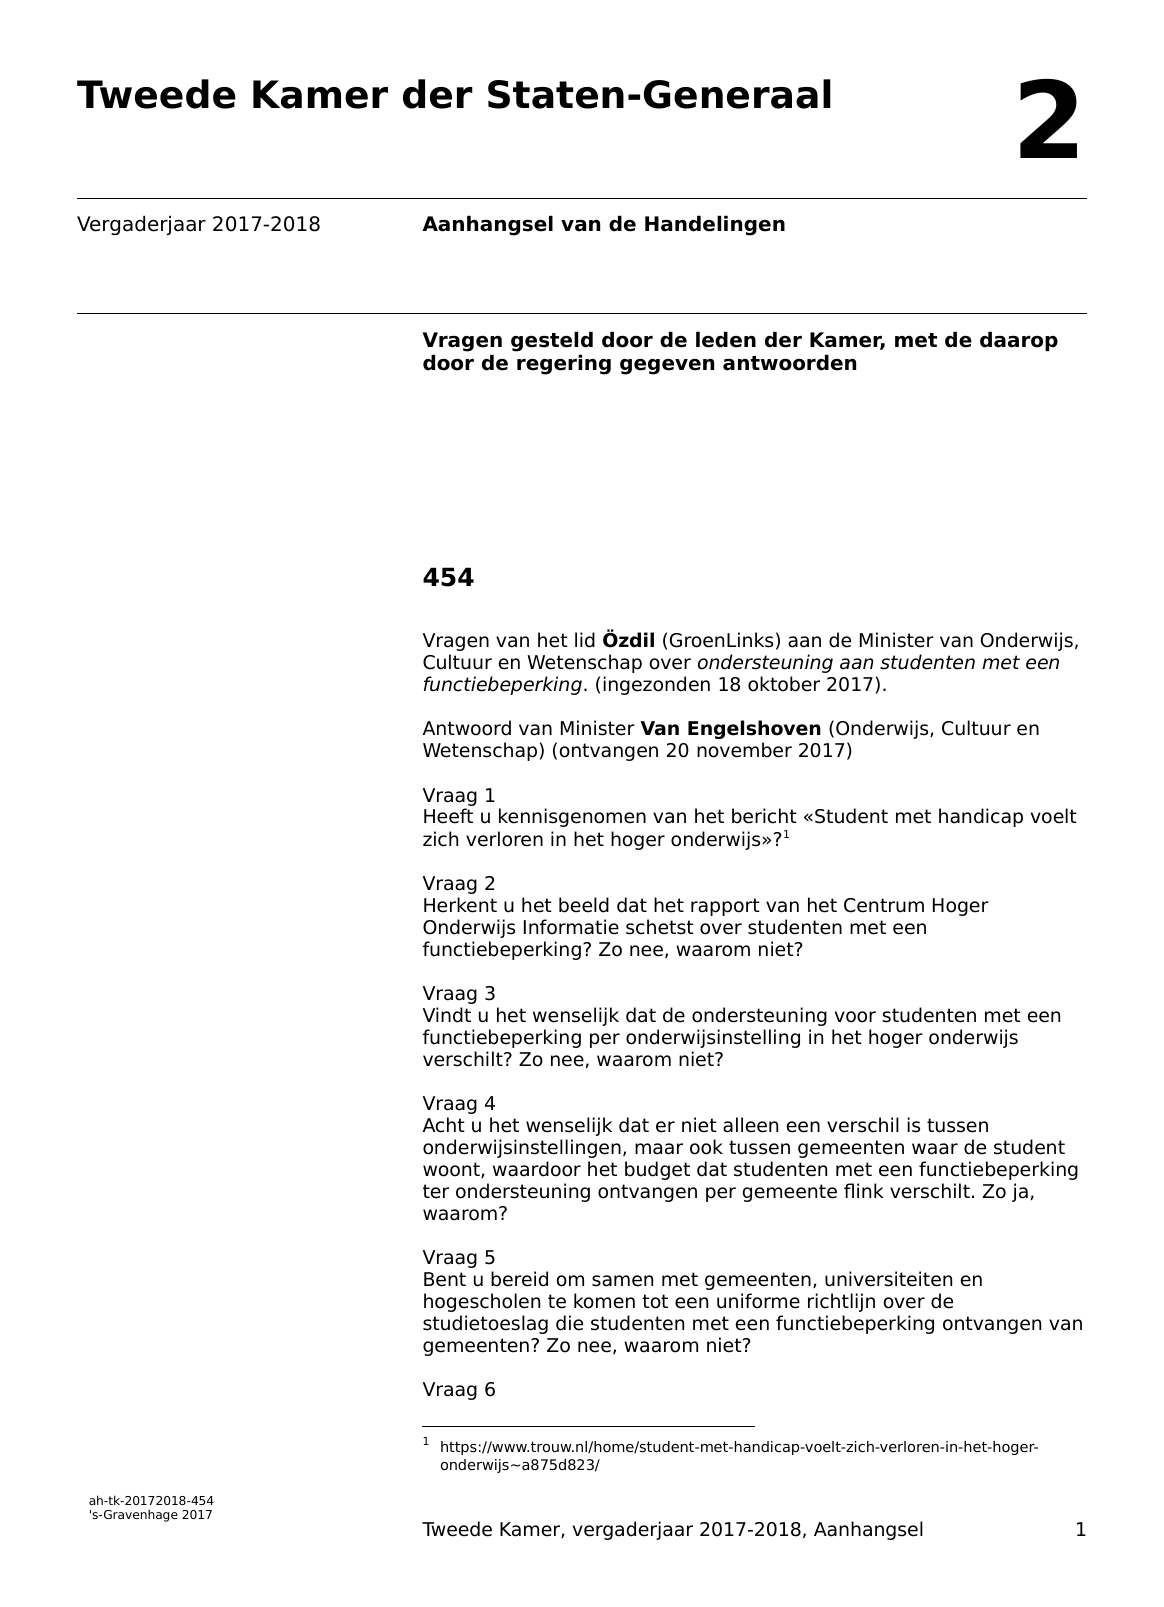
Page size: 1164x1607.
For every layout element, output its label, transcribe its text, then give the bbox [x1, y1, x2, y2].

text 's-Gravenhage 2017 [88, 1508, 323, 1522]
table_header 2 [886, 59, 1087, 198]
table_cell Vragen gesteld door de leden der Kamer, met de daarop door de regering gegeven antwoorden [422, 314, 1087, 375]
text Vragen van het lid Özdil (GroenLinks) aan de Minister van Onderwijs, Cultuur en Wetenschap over ondersteuning aan studenten met een functiebeperking. (ingezonden 18 oktober 2017). [422, 630, 1087, 696]
text https://www.trouw.nl/home/student-met-handicap-voelt-zich-verloren-in-het-hoger-onderwijs~a875d823/ [422, 1435, 1087, 1474]
table_header Tweede Kamer der Staten-Generaal [77, 59, 886, 198]
text Vraag 1 [422, 784, 1087, 806]
text Herkent u het beeld dat het rapport van het Centrum Hoger Onderwijs Informatie schetst over studenten met een functiebeperking? Zo nee, waarom niet? [422, 894, 1087, 961]
text Antwoord van Minister Van Engelshoven (Onderwijs, Cultuur en Wetenschap) (ontvangen 20 november 2017) [422, 718, 1087, 762]
table_cell [77, 314, 422, 375]
text Vraag 3 [422, 983, 1087, 1005]
text Vraag 2 [422, 873, 1087, 894]
text Acht u het wenselijk dat er niet alleen een verschil is tussen onderwijsinstellingen, maar ook tussen gemeenten waar de student woont, waardoor het budget dat studenten met een functiebeperking ter ondersteuning ontvangen per gemeente flink verschilt. Zo ja, waarom? [422, 1115, 1087, 1225]
text Vindt u het wenselijk dat de ondersteuning voor studenten met een functiebeperking per onderwijsinstelling in het hoger onderwijs verschilt? Zo nee, waarom niet? [422, 1005, 1087, 1071]
table_cell Aanhangsel van de Handelingen [422, 199, 1087, 313]
text ah-tk-20172018-454 [88, 1494, 323, 1508]
text Vraag 6 [422, 1379, 1087, 1401]
text Vraag 5 [422, 1247, 1087, 1269]
text Heeft u kennisgenomen van het bericht «Student met handicap voelt zich verloren in het hoger onderwijs»? [422, 806, 1087, 850]
text 454 [422, 563, 1087, 592]
text Bent u bereid om samen met gemeenten, universiteiten en hogescholen te komen tot een uniforme richtlijn over de studietoeslag die studenten met een functiebeperking ontvangen van gemeenten? Zo nee, waarom niet? [422, 1269, 1087, 1357]
table_cell Vergaderjaar 2017-2018 [77, 199, 422, 313]
text Vraag 4 [422, 1093, 1087, 1115]
